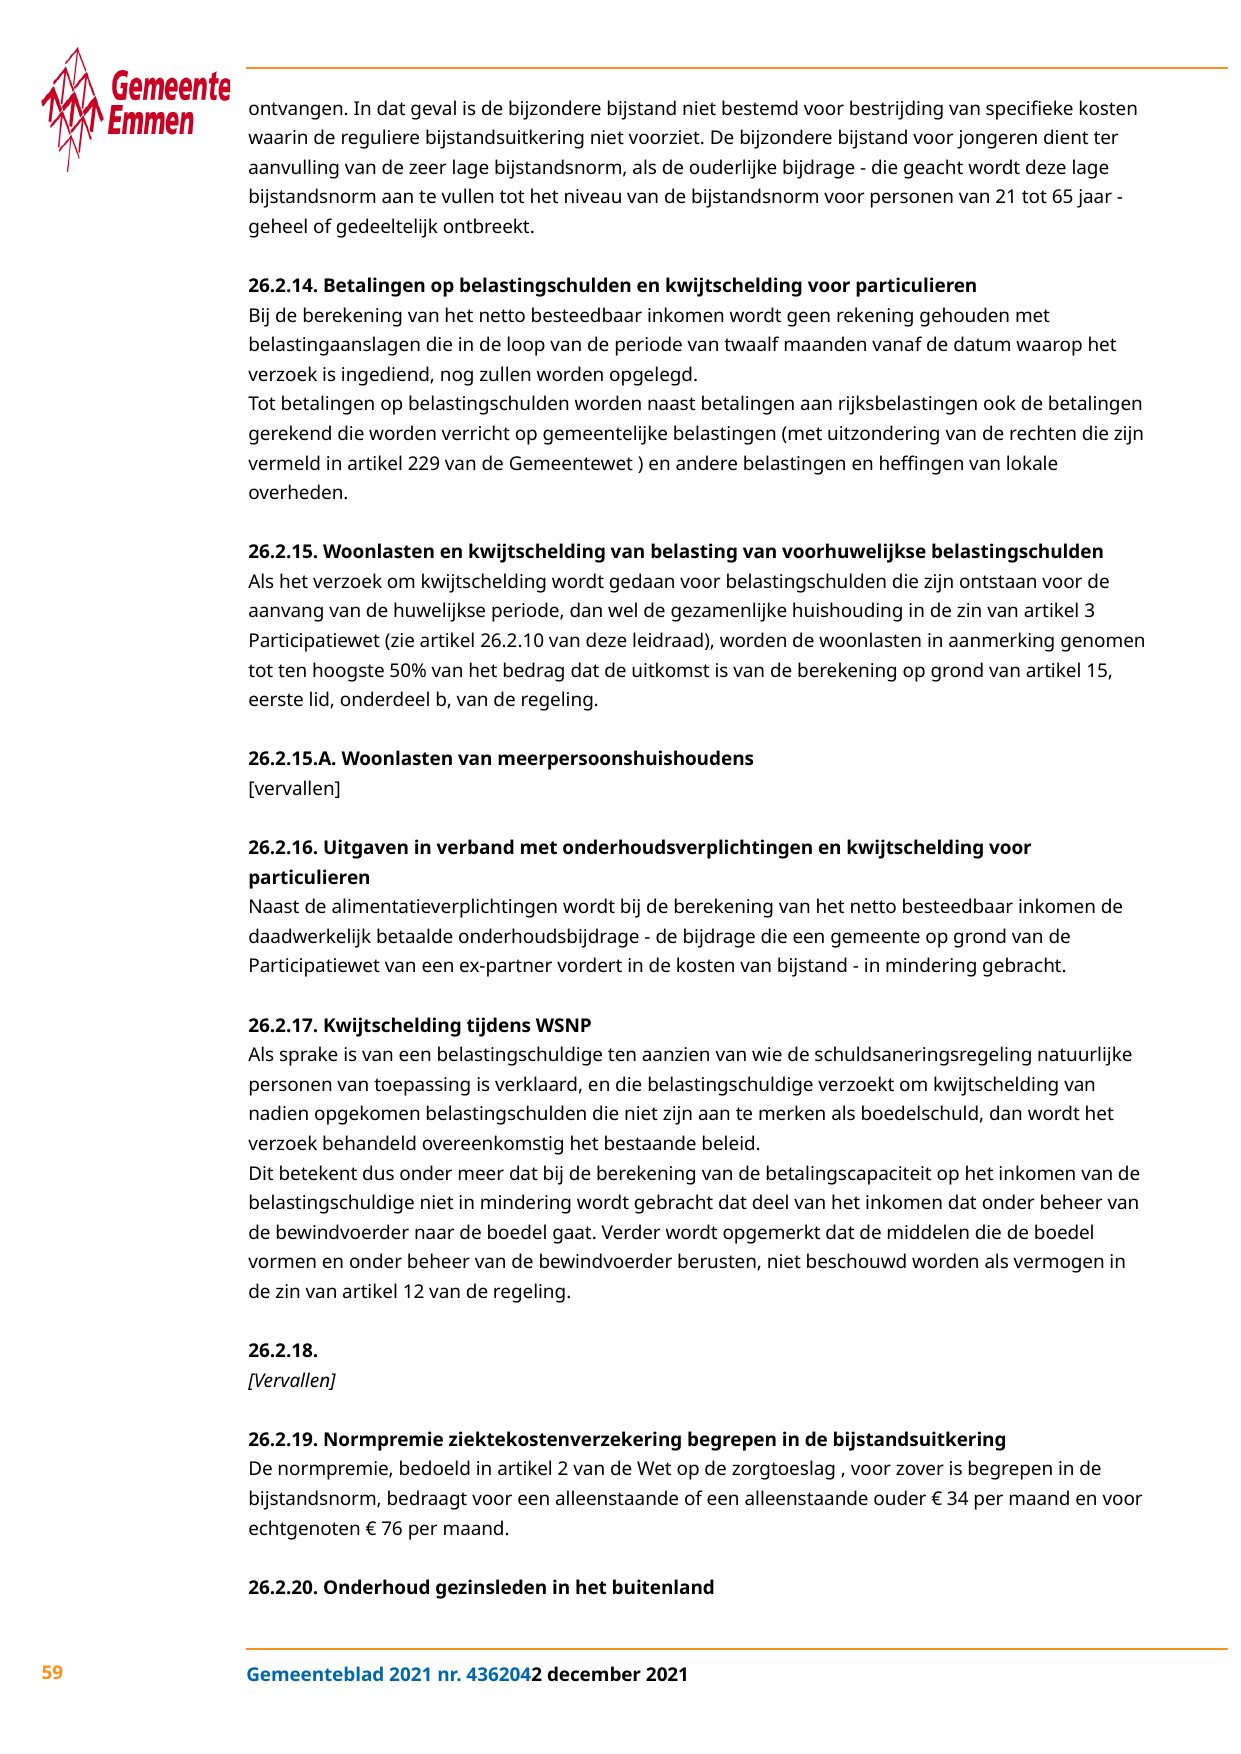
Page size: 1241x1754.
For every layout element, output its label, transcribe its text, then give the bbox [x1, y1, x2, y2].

text Dit betekent dus onder meer dat bij de berekening van de betalingscapaciteit op het inkomen van de belastingschuldige niet in mindering wordt gebracht dat deel van het inkomen dat onder beheer van de bewindvoerder naar de boedel gaat. Verder wordt opgemerkt dat de middelen die de boedel vormen en onder beheer van de bewindvoerder berusten, niet beschouwd worden als vermogen in de zin van artikel 12 van de regeling. [248, 1160, 1152, 1304]
text 26.2.20. Onderhoud gezinsleden in het buitenland [248, 1574, 1152, 1600]
text ontvangen. In dat geval is de bijzondere bijstand niet bestemd voor bestrijding van specifieke kosten waarin de reguliere bijstandsuitkering niet voorziet. De bijzondere bijstand voor jongeren dient ter aanvulling van de zeer lage bijstandsnorm, als de ouderlijke bijdrage - die geacht wordt deze lage bijstandsnorm aan te vullen tot het niveau van de bijstandsnorm voor personen van 21 tot 65 jaar - geheel of gedeeltelijk ontbreekt. [248, 95, 1152, 239]
text Naast de alimentatieverplichtingen wordt bij de berekening van het netto besteedbaar inkomen de daadwerkelijk betaalde onderhoudsbijdrage - de bijdrage die een gemeente op grond van de Participatiewet van een ex-partner vordert in de kosten van bijstand - in mindering gebracht. [248, 893, 1152, 978]
text [Vervallen] [248, 1367, 1152, 1393]
text 26.2.16. Uitgaven in verband met onderhoudsverplichtingen en kwijtschelding voor particulieren [248, 834, 1152, 890]
text 26.2.17. Kwijtschelding tijdens WSNP [248, 1012, 1152, 1038]
text 26.2.18. [248, 1337, 1152, 1363]
text Als sprake is van een belastingschuldige ten aanzien van wie de schuldsaneringsregeling natuurlijke personen van toepassing is verklaard, en die belastingschuldige verzoekt om kwijtschelding van nadien opgekomen belastingschulden die niet zijn aan te merken als boedelschuld, dan wordt het verzoek behandeld overeenkomstig het bestaande beleid. [248, 1041, 1152, 1156]
text 26.2.19. Normpremie ziektekostenverzekering begrepen in de bijstandsuitkering [248, 1426, 1152, 1452]
text 26.2.15.A. Woonlasten van meerpersoonshuishoudens [248, 746, 1152, 771]
text De normpremie, bedoeld in artikel 2 van de Wet op de zorgtoeslag , voor zover is begrepen in de bijstandsnorm, bedraagt voor een alleenstaande of een alleenstaande ouder € 34 per maand en voor echtgenoten € 76 per maand. [248, 1456, 1152, 1541]
picture [41, 47, 231, 172]
text 26.2.15. Woonlasten en kwijtschelding van belasting van voorhuwelijkse belastingschulden [248, 538, 1152, 564]
text Bij de berekening van het netto besteedbaar inkomen wordt geen rekening gehouden met belastingaanslagen die in de loop van de periode van twaalf maanden vanaf de datum waarop het verzoek is ingediend, nog zullen worden opgelegd. [248, 302, 1152, 387]
text 26.2.14. Betalingen op belastingschulden en kwijtschelding voor particulieren [248, 272, 1152, 298]
text [vervallen] [248, 775, 1152, 801]
text Als het verzoek om kwijtschelding wordt gedaan voor belastingschulden die zijn ontstaan voor de aanvang van de huwelijkse periode, dan wel de gezamenlijke huishouding in de zin van artikel 3 Participatiewet (zie artikel 26.2.10 van deze leidraad), worden de woonlasten in aanmerking genomen tot ten hoogste 50% van het bedrag dat de uitkomst is van de berekening op grond van artikel 15, eerste lid, onderdeel b, van de regeling. [248, 568, 1152, 712]
text Tot betalingen op belastingschulden worden naast betalingen aan rijksbelastingen ook de betalingen gerekend die worden verricht op gemeentelijke belastingen (met uitzondering van de rechten die zijn vermeld in artikel 229 van de Gemeentewet ) en andere belastingen en heffingen van lokale overheden. [248, 391, 1152, 505]
